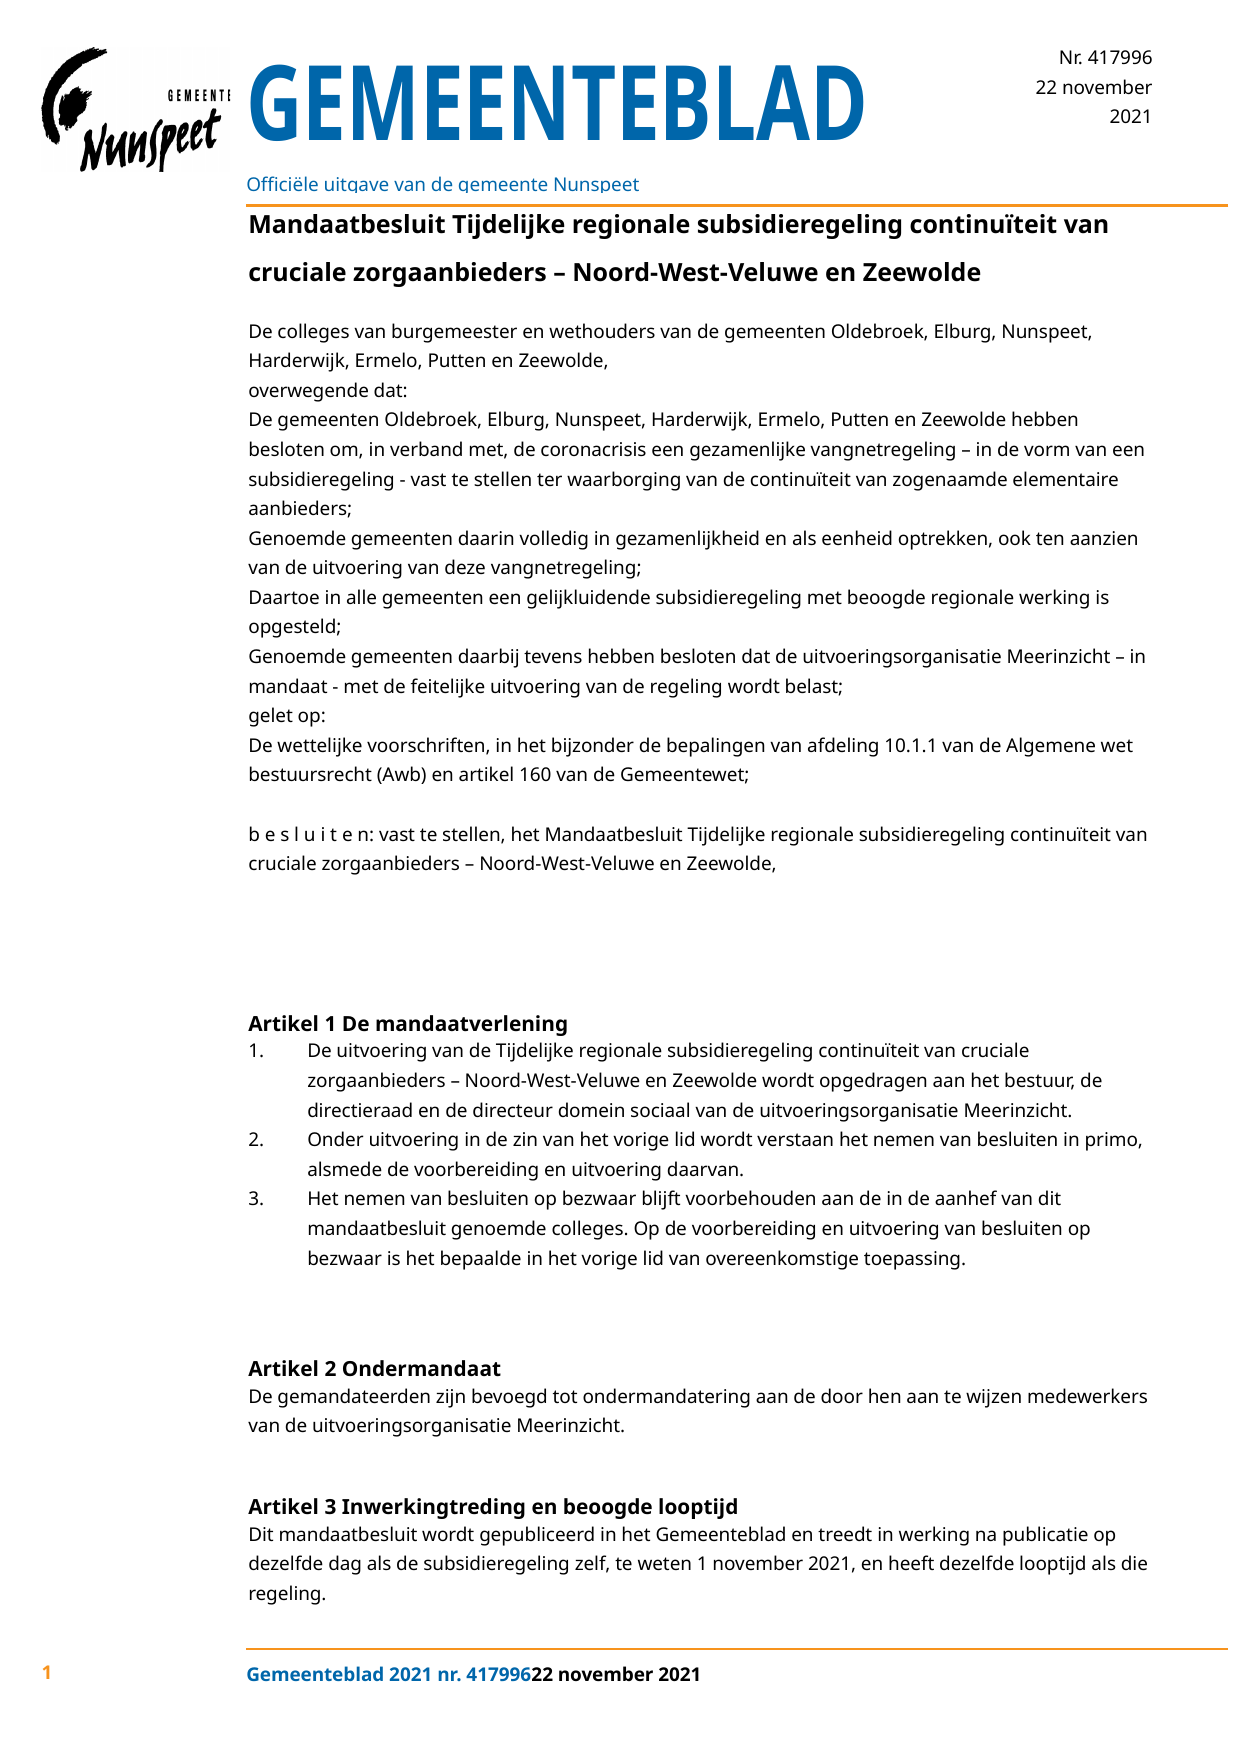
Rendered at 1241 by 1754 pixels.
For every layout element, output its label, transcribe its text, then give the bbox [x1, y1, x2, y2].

text Genoemde gemeenten daarbij tevens hebben besloten dat de uitvoeringsorganisatie Meerinzicht – in mandaat - met de feitelijke uitvoering van de regeling wordt belast; [248, 643, 1152, 699]
text Daartoe in alle gemeenten een gelijkluidende subsidieregeling met beoogde regionale werking is opgesteld; [248, 584, 1152, 639]
text overwegende dat: [248, 377, 1152, 403]
list Onder uitvoering in de zin van het vorige lid wordt verstaan het nemen van besluiten in primo, alsmede de voorbereiding en uitvoering daarvan. [248, 1126, 1152, 1182]
text De gemandateerden zijn bevoegd tot ondermandatering aan de door hen aan te wijzen medewerkers van de uitvoeringsorganisatie Meerinzicht. [248, 1383, 1152, 1438]
text De wettelijke voorschriften, in het bijzonder de bepalingen van afdeling 10.1.1 van de Algemene wet bestuursrecht (Awb) en artikel 160 van de Gemeentewet; [248, 732, 1152, 787]
list De uitvoering van de Tijdelijke regionale subsidieregeling continuïteit van cruciale zorgaanbieders – Noord-West-Veluwe en Zeewolde wordt opgedragen aan het bestuur, de directieraad en de directeur domein sociaal van de uitvoeringsorganisatie Meerinzicht. [248, 1038, 1152, 1123]
text Dit mandaatbesluit wordt gepubliceerd in het Gemeenteblad en treedt in werking na publicatie op dezelfde dag als de subsidieregeling zelf, te weten 1 november 2021, en heeft dezelfde looptijd als die regeling. [248, 1521, 1152, 1606]
text De gemeenten Oldebroek, Elburg, Nunspeet, Harderwijk, Ermelo, Putten en Zeewolde hebben besloten om, in verband met, de coronacrisis een gezamenlijke vangnetregeling – in de vorm van een subsidieregeling - vast te stellen ter waarborging van de continuïteit van zogenaamde elementaire aanbieders; [248, 407, 1152, 521]
text gelet op: [248, 702, 1152, 728]
picture [41, 47, 231, 172]
text b e s l u i t e n: vast te stellen, het Mandaatbesluit Tijdelijke regionale subsidieregeling continuïteit van cruciale zorgaanbieders – Noord-West-Veluwe en Zeewolde, [248, 821, 1152, 876]
text Artikel 3 Inwerkingtreding en beoogde looptijd [248, 1492, 1152, 1521]
text Genoemde gemeenten daarin volledig in gezamenlijkheid en als eenheid optrekken, ook ten aanzien van de uitvoering van deze vangnetregeling; [248, 525, 1152, 580]
text Mandaatbesluit Tijdelijke regionale subsidieregeling continuïteit van cruciale zorgaanbieders – Noord-West-Veluwe en Zeewolde [248, 207, 1152, 288]
text De colleges van burgemeester en wethouders van de gemeenten Oldebroek, Elburg, Nunspeet, Harderwijk, Ermelo, Putten en Zeewolde, [248, 318, 1152, 373]
text Artikel 2 Ondermandaat [248, 1354, 1152, 1383]
list Het nemen van besluiten op bezwaar blijft voorbehouden aan de in de aanhef van dit mandaatbesluit genoemde colleges. Op de voorbereiding en uitvoering van besluiten op bezwaar is het bepaalde in het vorige lid van overeenkomstige toepassing. [248, 1186, 1152, 1271]
text Artikel 1 De mandaatverlening [248, 1009, 1152, 1038]
